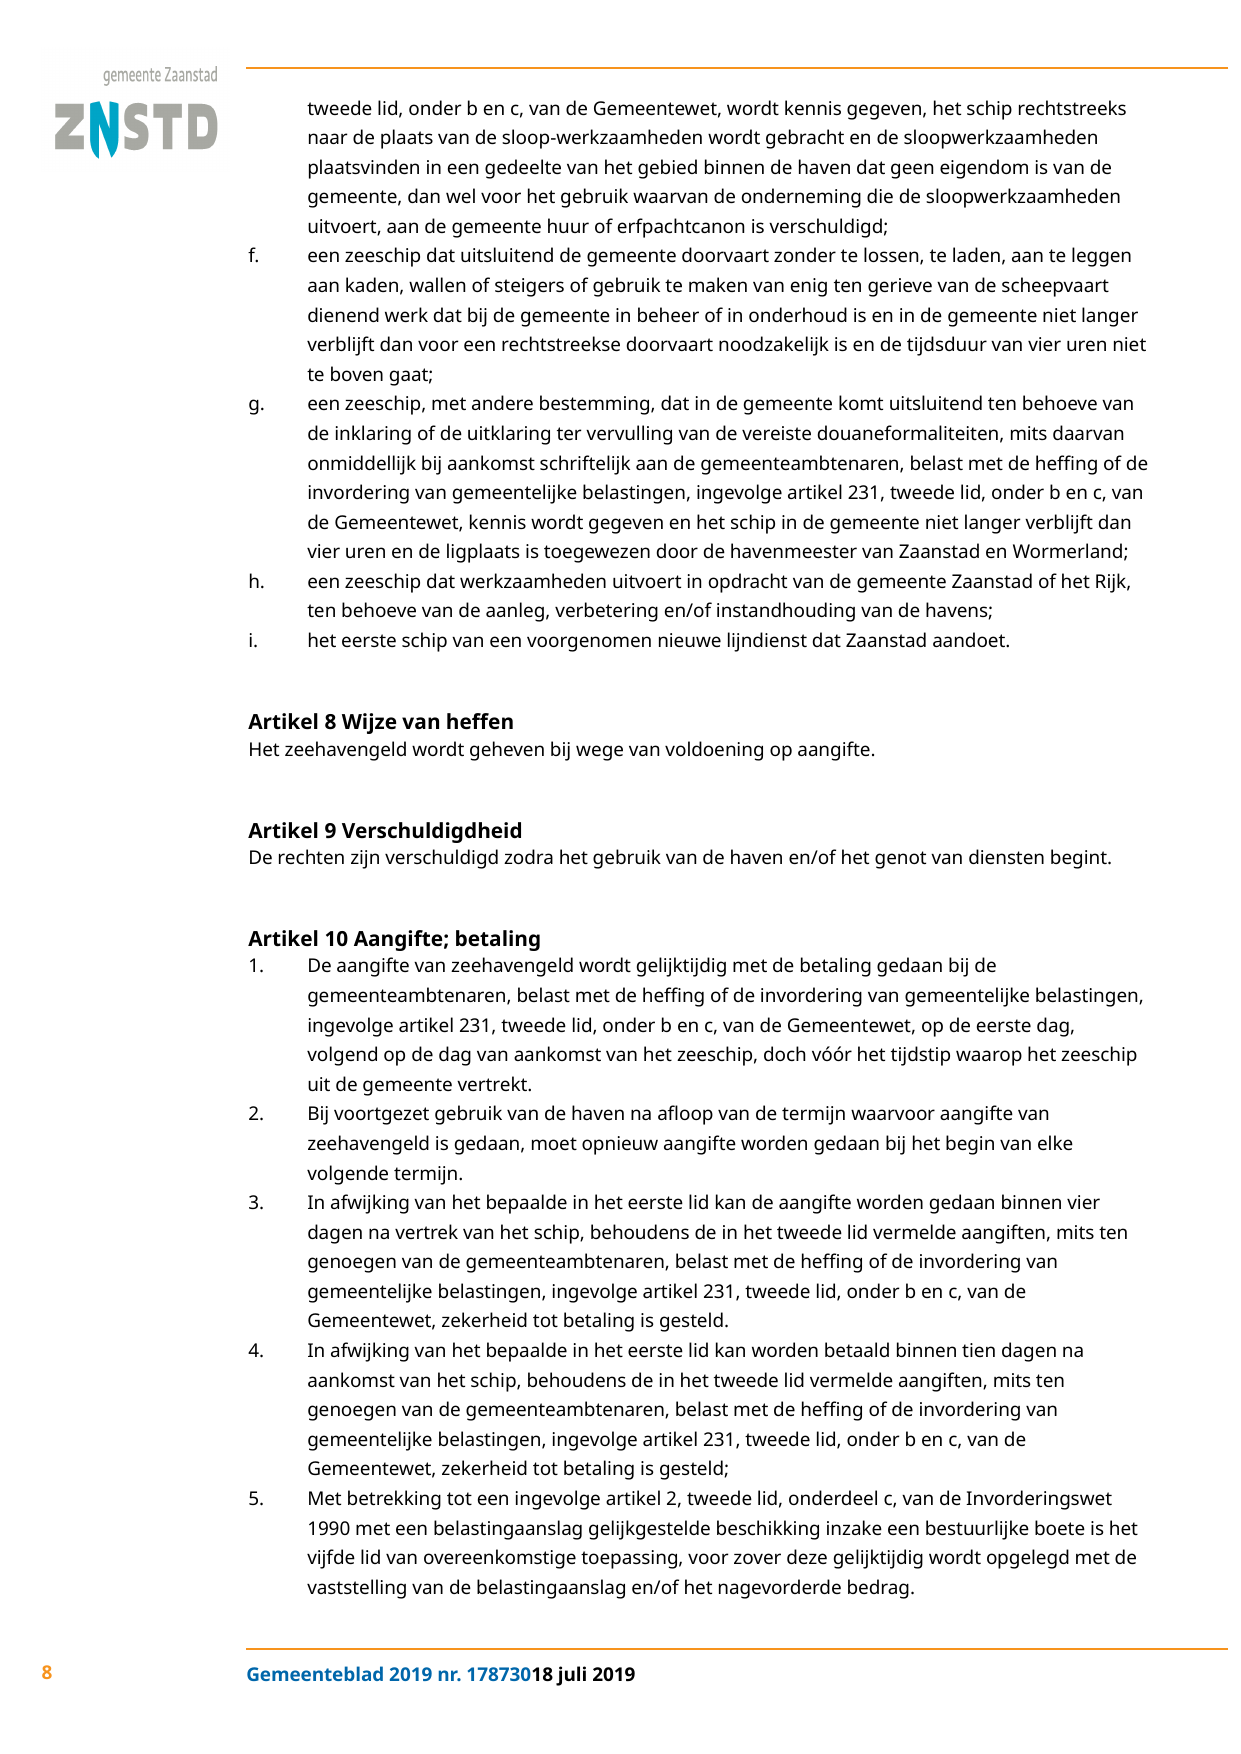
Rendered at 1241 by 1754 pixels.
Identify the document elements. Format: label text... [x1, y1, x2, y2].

list In afwijking van het bepaalde in het eerste lid kan de aangifte worden gedaan binnen vier dagen na vertrek van het schip, behoudens de in het tweede lid vermelde aangiften, mits ten genoegen van de gemeenteambtenaren, belast met de heffing of de invordering van gemeentelijke belastingen, ingevolge artikel 231, tweede lid, onder b en c, van de Gemeentewet, zekerheid tot betaling is gesteld. [248, 1189, 1152, 1333]
text Het zeehavengeld wordt geheven bij wege van voldoening op aangifte. [248, 736, 1152, 761]
list Met betrekking tot een ingevolge artikel 2, tweede lid, onderdeel c, van de Invorderingswet 1990 met een belastingaanslag gelijkgestelde beschikking inzake een bestuurlijke boete is het vijfde lid van overeenkomstige toepassing, voor zover deze gelijktijdig wordt opgelegd met de vaststelling van de belastingaanslag en/of het nagevorderde bedrag. [248, 1485, 1152, 1599]
text Artikel 10 Aangifte; betaling [248, 924, 1152, 953]
list een zeeschip dat uitsluitend de gemeente doorvaart zonder te lossen, te laden, aan te leggen aan kaden, wallen of steigers of gebruik te maken van enig ten gerieve van de scheepvaart dienend werk dat bij de gemeente in beheer of in onderhoud is en in de gemeente niet langer verblijft dan voor een rechtstreekse doorvaart noodzakelijk is en de tijdsduur van vier uren niet te boven gaat; [248, 243, 1152, 387]
list Bij voortgezet gebruik van de haven na afloop van de termijn waarvoor aangifte van zeehavengeld is gedaan, moet opnieuw aangifte worden gedaan bij het begin van elke volgende termijn. [248, 1101, 1152, 1185]
list In afwijking van het bepaalde in het eerste lid kan worden betaald binnen tien dagen na aankomst van het schip, behoudens de in het tweede lid vermelde aangiften, mits ten genoegen van de gemeenteambtenaren, belast met de heffing of de invordering van gemeentelijke belastingen, ingevolge artikel 231, tweede lid, onder b en c, van de Gemeentewet, zekerheid tot betaling is gesteld; [248, 1337, 1152, 1481]
text Artikel 8 Wijze van heffen [248, 707, 1152, 736]
picture [41, 47, 231, 172]
text De rechten zijn verschuldigd zodra het gebruik van de haven en/of het genot van diensten begint. [248, 844, 1152, 870]
list een zeeschip dat werkzaamheden uitvoert in opdracht van de gemeente Zaanstad of het Rijk, ten behoeve van de aanleg, verbetering en/of instandhouding van de havens; [248, 568, 1152, 623]
list tweede lid, onder b en c, van de Gemeentewet, wordt kennis gegeven, het schip rechtstreeks naar de plaats van de sloop-werkzaamheden wordt gebracht en de sloopwerkzaamheden plaatsvinden in een gedeelte van het gebied binnen de haven dat geen eigendom is van de gemeente, dan wel voor het gebruik waarvan de onderneming die de sloopwerkzaamheden uitvoert, aan de gemeente huur of erfpachtcanon is verschuldigd; [248, 95, 1152, 239]
text Artikel 9 Verschuldigdheid [248, 816, 1152, 844]
list het eerste schip van een voorgenomen nieuwe lijndienst dat Zaanstad aandoet. [248, 627, 1152, 653]
list een zeeschip, met andere bestemming, dat in de gemeente komt uitsluitend ten behoeve van de inklaring of de uitklaring ter vervulling van de vereiste douaneformaliteiten, mits daarvan onmiddellijk bij aankomst schriftelijk aan de gemeenteambtenaren, belast met de heffing of de invordering van gemeentelijke belastingen, ingevolge artikel 231, tweede lid, onder b en c, van de Gemeentewet, kennis wordt gegeven en het schip in de gemeente niet langer verblijft dan vier uren en de ligplaats is toegewezen door de havenmeester van Zaanstad en Wormerland; [248, 391, 1152, 564]
list De aangifte van zeehavengeld wordt gelijktijdig met de betaling gedaan bij de gemeenteambtenaren, belast met de heffing of de invordering van gemeentelijke belastingen, ingevolge artikel 231, tweede lid, onder b en c, van de Gemeentewet, op de eerste dag, volgend op de dag van aankomst van het zeeschip, doch vóór het tijdstip waarop het zeeschip uit de gemeente vertrekt. [248, 953, 1152, 1097]
